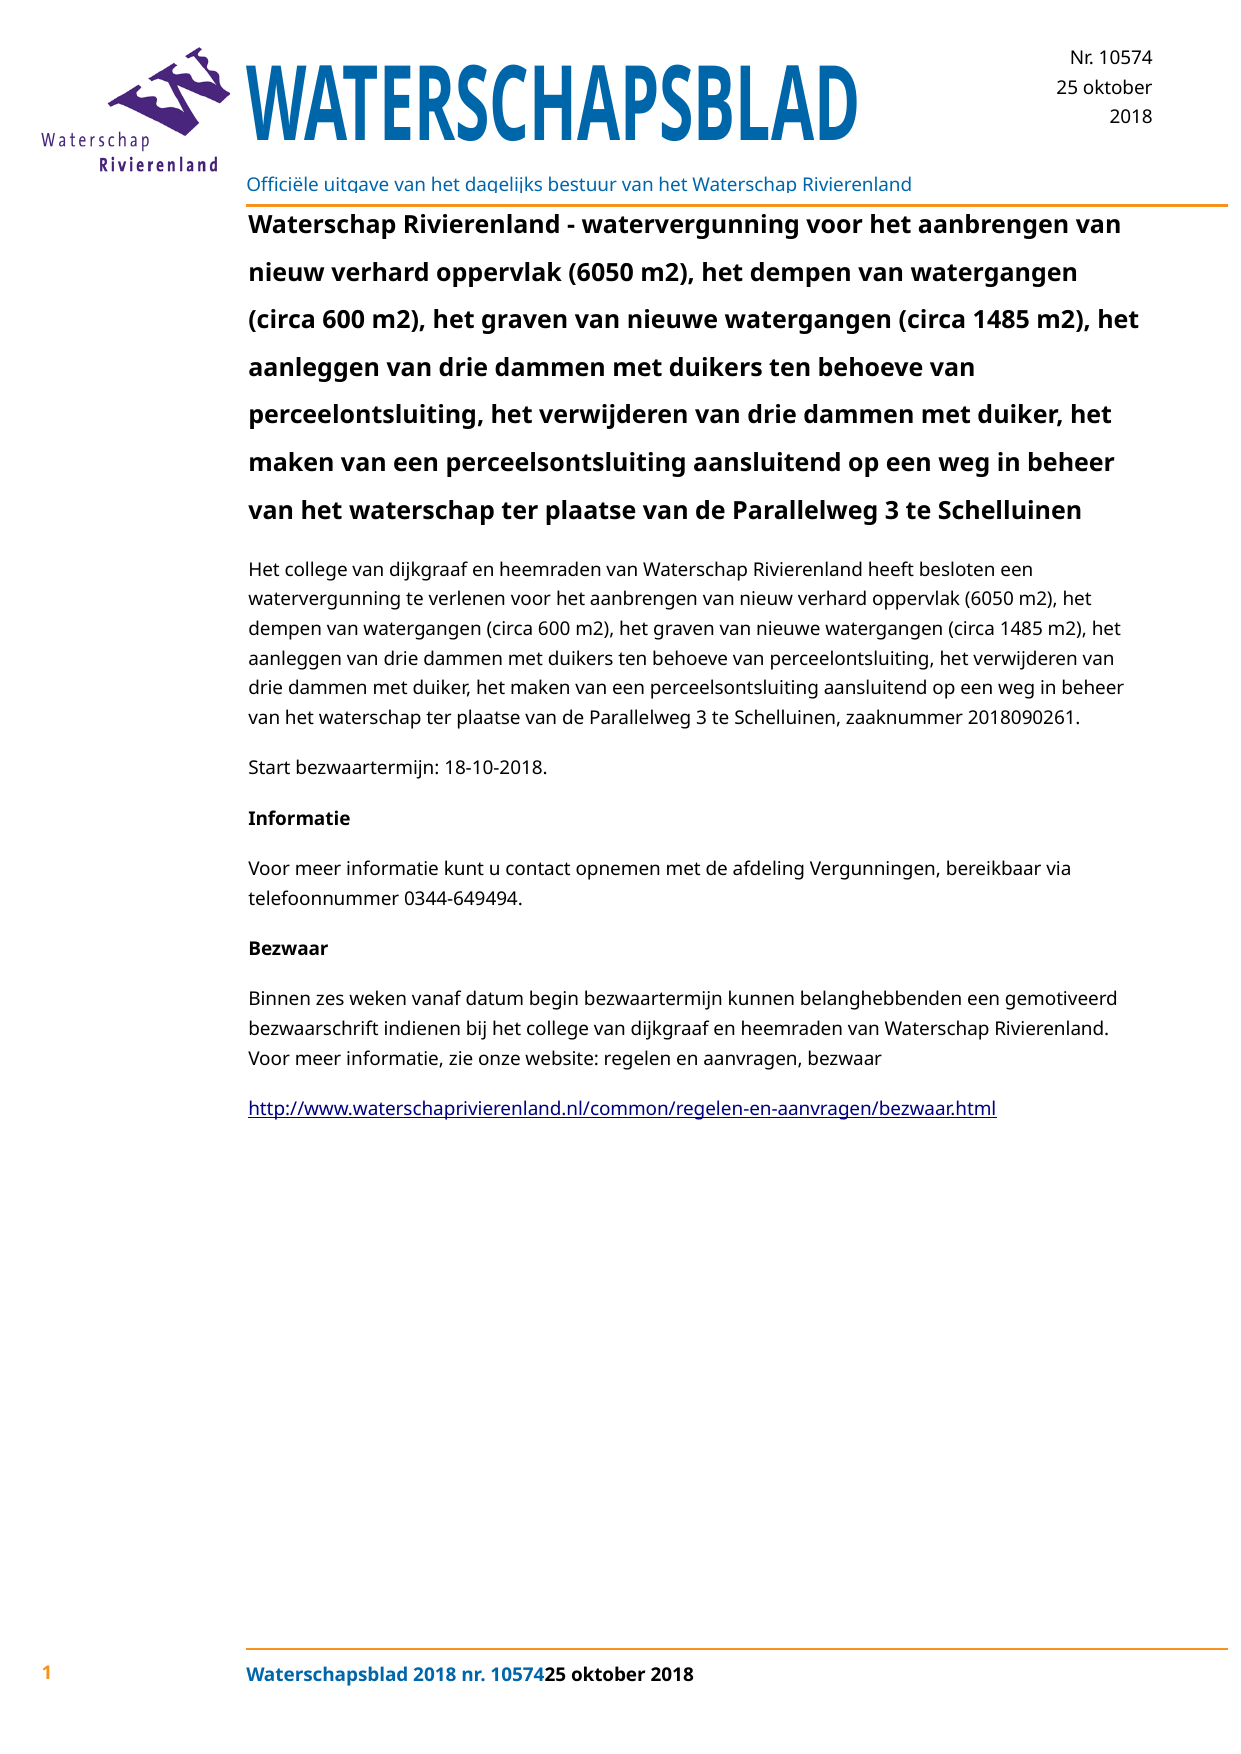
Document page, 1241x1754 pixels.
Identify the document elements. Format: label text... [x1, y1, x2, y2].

text Start bezwaartermijn: 18-10-2018. [248, 754, 1152, 780]
text Binnen zes weken vanaf datum begin bezwaartermijn kunnen belanghebbenden een gemotiveerd bezwaarschrift indienen bij het college van dijkgraaf en heemraden van Waterschap Rivierenland. Voor meer informatie, zie onze website: regelen en aanvragen, bezwaar [248, 986, 1152, 1070]
text Bezwaar [248, 935, 1152, 961]
text Het college van dijkgraaf en heemraden van Waterschap Rivierenland heeft besloten een watervergunning te verlenen voor het aanbrengen van nieuw verhard oppervlak (6050 m2), het dempen van watergangen (circa 600 m2), het graven van nieuwe watergangen (circa 1485 m2), het aanleggen van drie dammen met duikers ten behoeve van perceelontsluiting, het verwijderen van drie dammen met duiker, het maken van een perceelsontsluiting aansluitend op een weg in beheer van het waterschap ter plaatse van de Parallelweg 3 te Schelluinen, zaaknummer 2018090261. [248, 556, 1152, 729]
text Informatie [248, 805, 1152, 830]
text http://www.waterschaprivierenland.nl/common/regelen-en-aanvragen/bezwaar.html [248, 1095, 1152, 1121]
text Waterschap Rivierenland - watervergunning voor het aanbrengen van nieuw verhard oppervlak (6050 m2), het dempen van watergangen (circa 600 m2), het graven van nieuwe watergangen (circa 1485 m2), het aanleggen van drie dammen met duikers ten behoeve van perceelontsluiting, het verwijderen van drie dammen met duiker, het maken van een perceelsontsluiting aansluitend op een weg in beheer van het waterschap ter plaatse van de Parallelweg 3 te Schelluinen [248, 207, 1152, 526]
text Voor meer informatie kunt u contact opnemen met de afdeling Vergunningen, bereikbaar via telefoonnummer 0344-649494. [248, 855, 1152, 910]
picture [41, 47, 231, 172]
